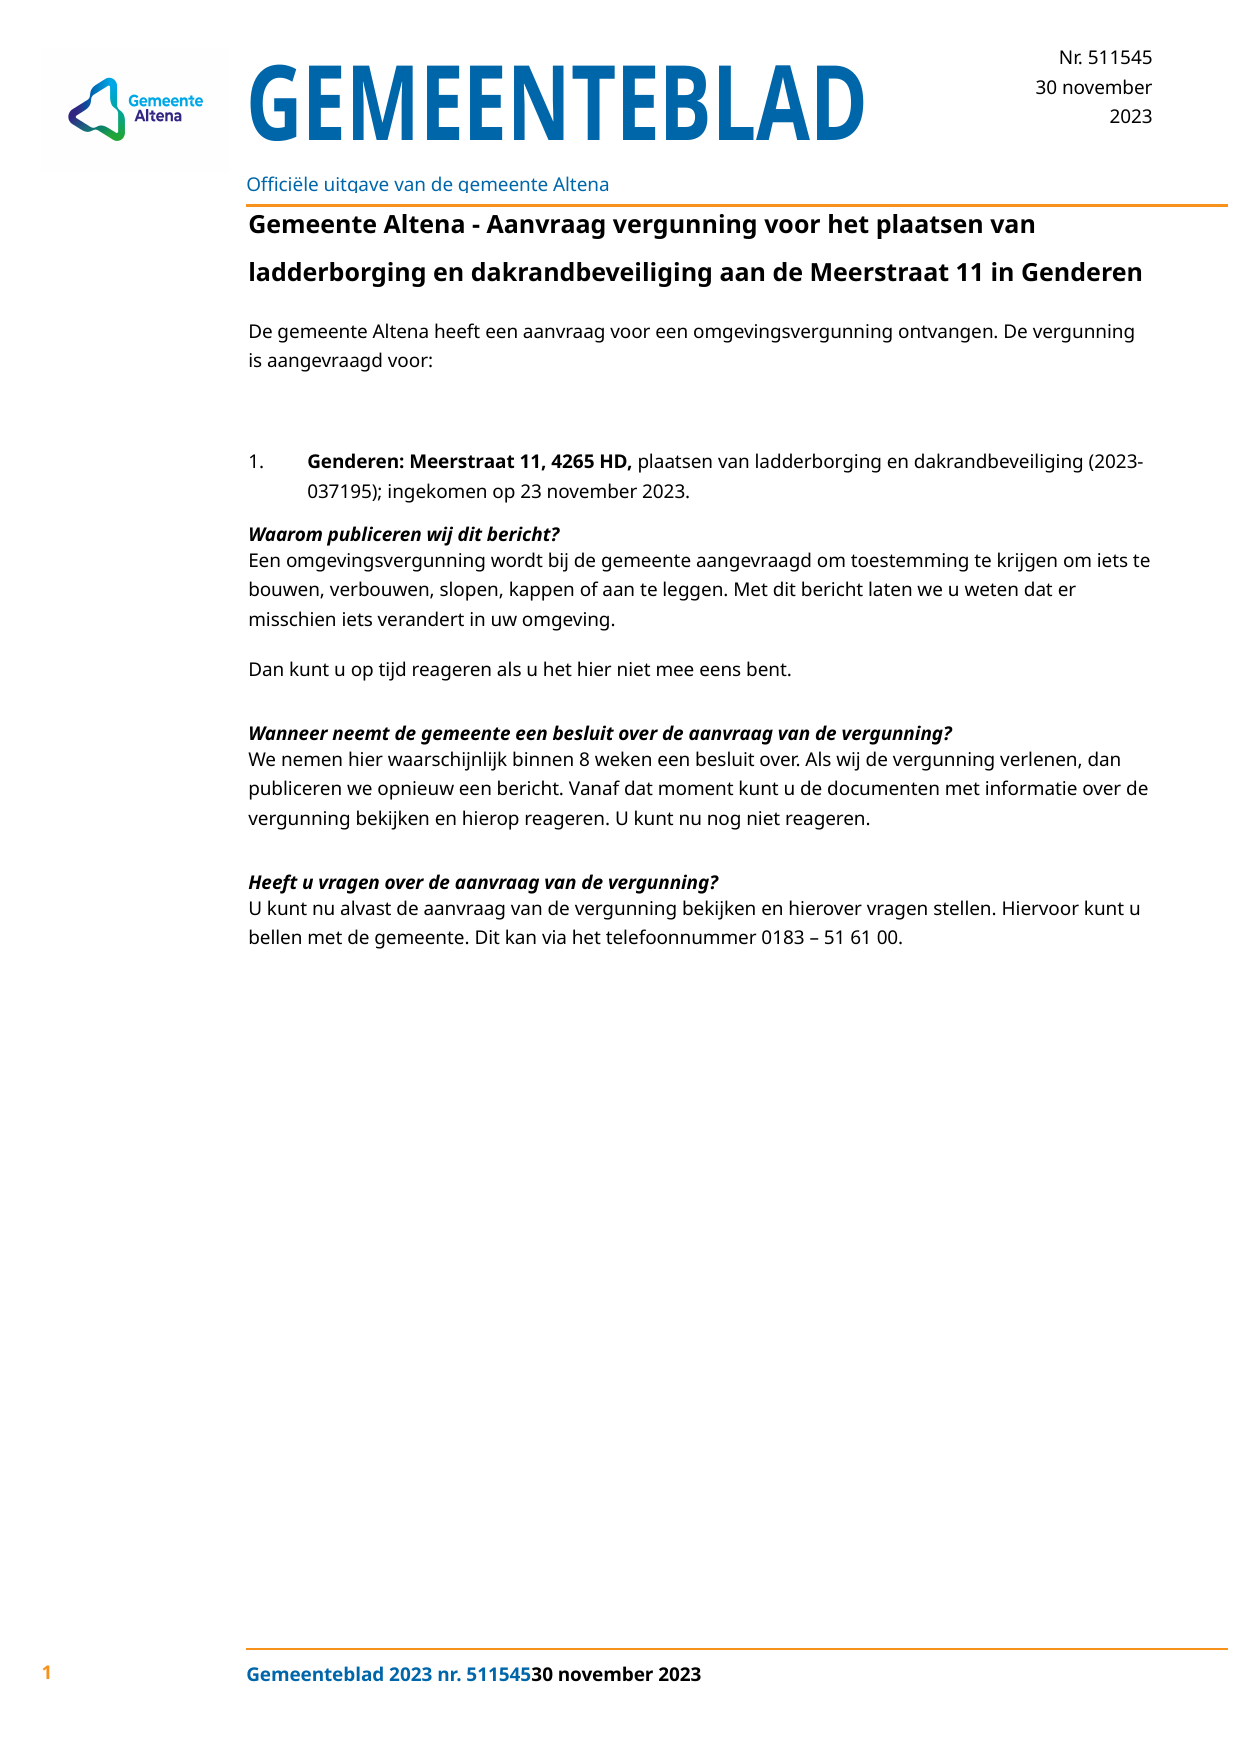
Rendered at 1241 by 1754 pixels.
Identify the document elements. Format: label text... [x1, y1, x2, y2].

text Een omgevingsvergunning wordt bij de gemeente aangevraagd om toestemming te krijgen om iets te bouwen, verbouwen, slopen, kappen of aan te leggen. Met dit bericht laten we u weten dat er misschien iets verandert in uw omgeving. [248, 547, 1152, 632]
text We nemen hier waarschijnlijk binnen 8 weken een besluit over. Als wij de vergunning verlenen, dan publiceren we opnieuw een bericht. Vanaf dat moment kunt u de documenten met informatie over de vergunning bekijken en hierop reageren. U kunt nu nog niet reageren. [248, 746, 1152, 831]
list Genderen: Meerstraat 11, 4265 HD, plaatsen van ladderborging en dakrandbeveiliging (2023-037195); ingekomen op 23 november 2023. [248, 448, 1152, 504]
text U kunt nu alvast de aanvraag van de vergunning bekijken en hierover vragen stellen. Hiervoor kunt u bellen met de gemeente. Dit kan via het telefoonnummer 0183 – 51 61 00. [248, 895, 1152, 950]
text De gemeente Altena heeft een aanvraag voor een omgevingsvergunning ontvangen. De vergunning is aangevraagd voor: [248, 318, 1152, 373]
text Heeft u vragen over de aanvraag van de vergunning? [248, 869, 1152, 895]
text Wanneer neemt de gemeente een besluit over de aanvraag van de vergunning? [248, 720, 1152, 746]
picture [41, 47, 231, 172]
text Dan kunt u op tijd reageren als u het hier niet mee eens bent. [248, 656, 1152, 682]
text Waarom publiceren wij dit bericht? [248, 521, 1152, 547]
text Gemeente Altena - Aanvraag vergunning voor het plaatsen van ladderborging en dakrandbeveiliging aan de Meerstraat 11 in Genderen [248, 207, 1152, 288]
